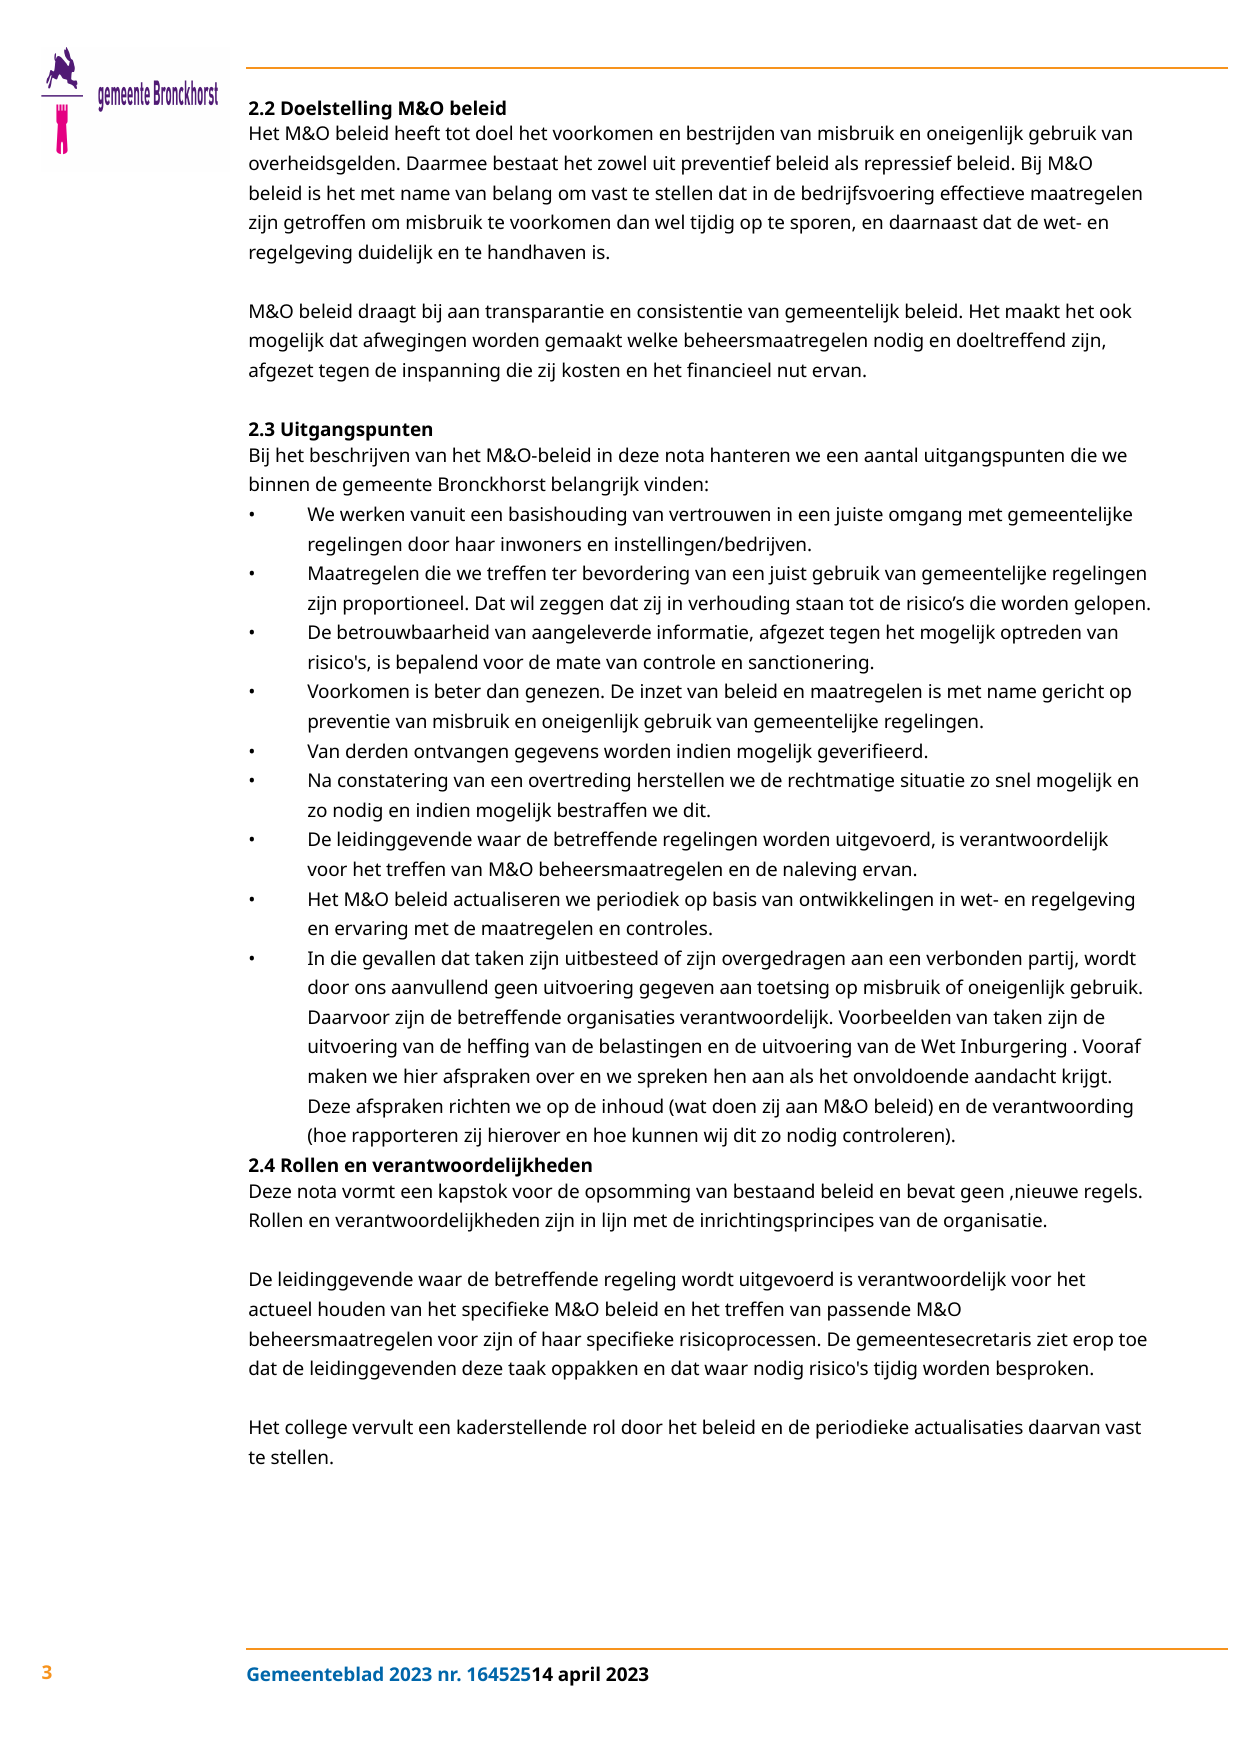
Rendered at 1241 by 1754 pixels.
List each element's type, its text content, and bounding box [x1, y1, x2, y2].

text 2.2 Doelstelling M&O beleid [248, 95, 1152, 121]
text 2.4 Rollen en verantwoordelijkheden [248, 1152, 1152, 1178]
list Van derden ontvangen gegevens worden indien mogelijk geverifieerd. [248, 738, 1152, 764]
text 2.3 Uitgangspunten [248, 416, 1152, 442]
text De leidinggevende waar de betreffende regeling wordt uitgevoerd is verantwoordelijk voor het actueel houden van het specifieke M&O beleid en het treffen van passende M&O beheersmaatregelen voor zijn of haar specifieke risicoprocessen. De gemeentesecretaris ziet erop toe dat de leidinggevenden deze taak oppakken en dat waar nodig risico's tijdig worden besproken. [248, 1267, 1152, 1381]
list Maatregelen die we treffen ter bevordering van een juist gebruik van gemeentelijke regelingen zijn proportioneel. Dat wil zeggen dat zij in verhouding staan tot de risico’s die worden gelopen. [248, 560, 1152, 616]
list In die gevallen dat taken zijn uitbesteed of zijn overgedragen aan een verbonden partij, wordt door ons aanvullend geen uitvoering gegeven aan toetsing op misbruik of oneigenlijk gebruik. Daarvoor zijn de betreffende organisaties verantwoordelijk. Voorbeelden van taken zijn de uitvoering van de heffing van de belastingen en de uitvoering van de Wet Inburgering . Vooraf maken we hier afspraken over en we spreken hen aan als het onvoldoende aandacht krijgt. Deze afspraken richten we op de inhoud (wat doen zij aan M&O beleid) en de verantwoording (hoe rapporteren zij hierover en hoe kunnen wij dit zo nodig controleren). [248, 945, 1152, 1148]
list Het M&O beleid actualiseren we periodiek op basis van ontwikkelingen in wet- en regelgeving en ervaring met de maatregelen en controles. [248, 886, 1152, 941]
list Voorkomen is beter dan genezen. De inzet van beleid en maatregelen is met name gericht op preventie van misbruik en oneigenlijk gebruik van gemeentelijke regelingen. [248, 679, 1152, 734]
text Het college vervult een kaderstellende rol door het beleid en de periodieke actualisaties daarvan vast te stellen. [248, 1414, 1152, 1470]
list De betrouwbaarheid van aangeleverde informatie, afgezet tegen het mogelijk optreden van risico's, is bepalend voor de mate van controle en sanctionering. [248, 619, 1152, 675]
list We werken vanuit een basishouding van vertrouwen in een juiste omgang met gemeentelijke regelingen door haar inwoners en instellingen/bedrijven. [248, 501, 1152, 557]
text M&O beleid draagt bij aan transparantie en consistentie van gemeentelijk beleid. Het maakt het ook mogelijk dat afwegingen worden gemaakt welke beheersmaatregelen nodig en doeltreffend zijn, afgezet tegen de inspanning die zij kosten en het financieel nut ervan. [248, 298, 1152, 383]
picture [41, 47, 231, 172]
text Bij het beschrijven van het M&O-beleid in deze nota hanteren we een aantal uitgangspunten die we binnen de gemeente Bronckhorst belangrijk vinden: [248, 442, 1152, 497]
list Na constatering van een overtreding herstellen we de rechtmatige situatie zo snel mogelijk en zo nodig en indien mogelijk bestraffen we dit. [248, 767, 1152, 823]
text Het M&O beleid heeft tot doel het voorkomen en bestrijden van misbruik en oneigenlijk gebruik van overheidsgelden. Daarmee bestaat het zowel uit preventief beleid als repressief beleid. Bij M&O beleid is het met name van belang om vast te stellen dat in de bedrijfsvoering effectieve maatregelen zijn getroffen om misbruik te voorkomen dan wel tijdig op te sporen, en daarnaast dat de wet- en regelgeving duidelijk en te handhaven is. [248, 121, 1152, 264]
text Deze nota vormt een kapstok voor de opsomming van bestaand beleid en bevat geen ,nieuwe regels. Rollen en verantwoordelijkheden zijn in lijn met de inrichtingsprincipes van de organisatie. [248, 1178, 1152, 1233]
list De leidinggevende waar de betreffende regelingen worden uitgevoerd, is verantwoordelijk voor het treffen van M&O beheersmaatregelen en de naleving ervan. [248, 827, 1152, 882]
